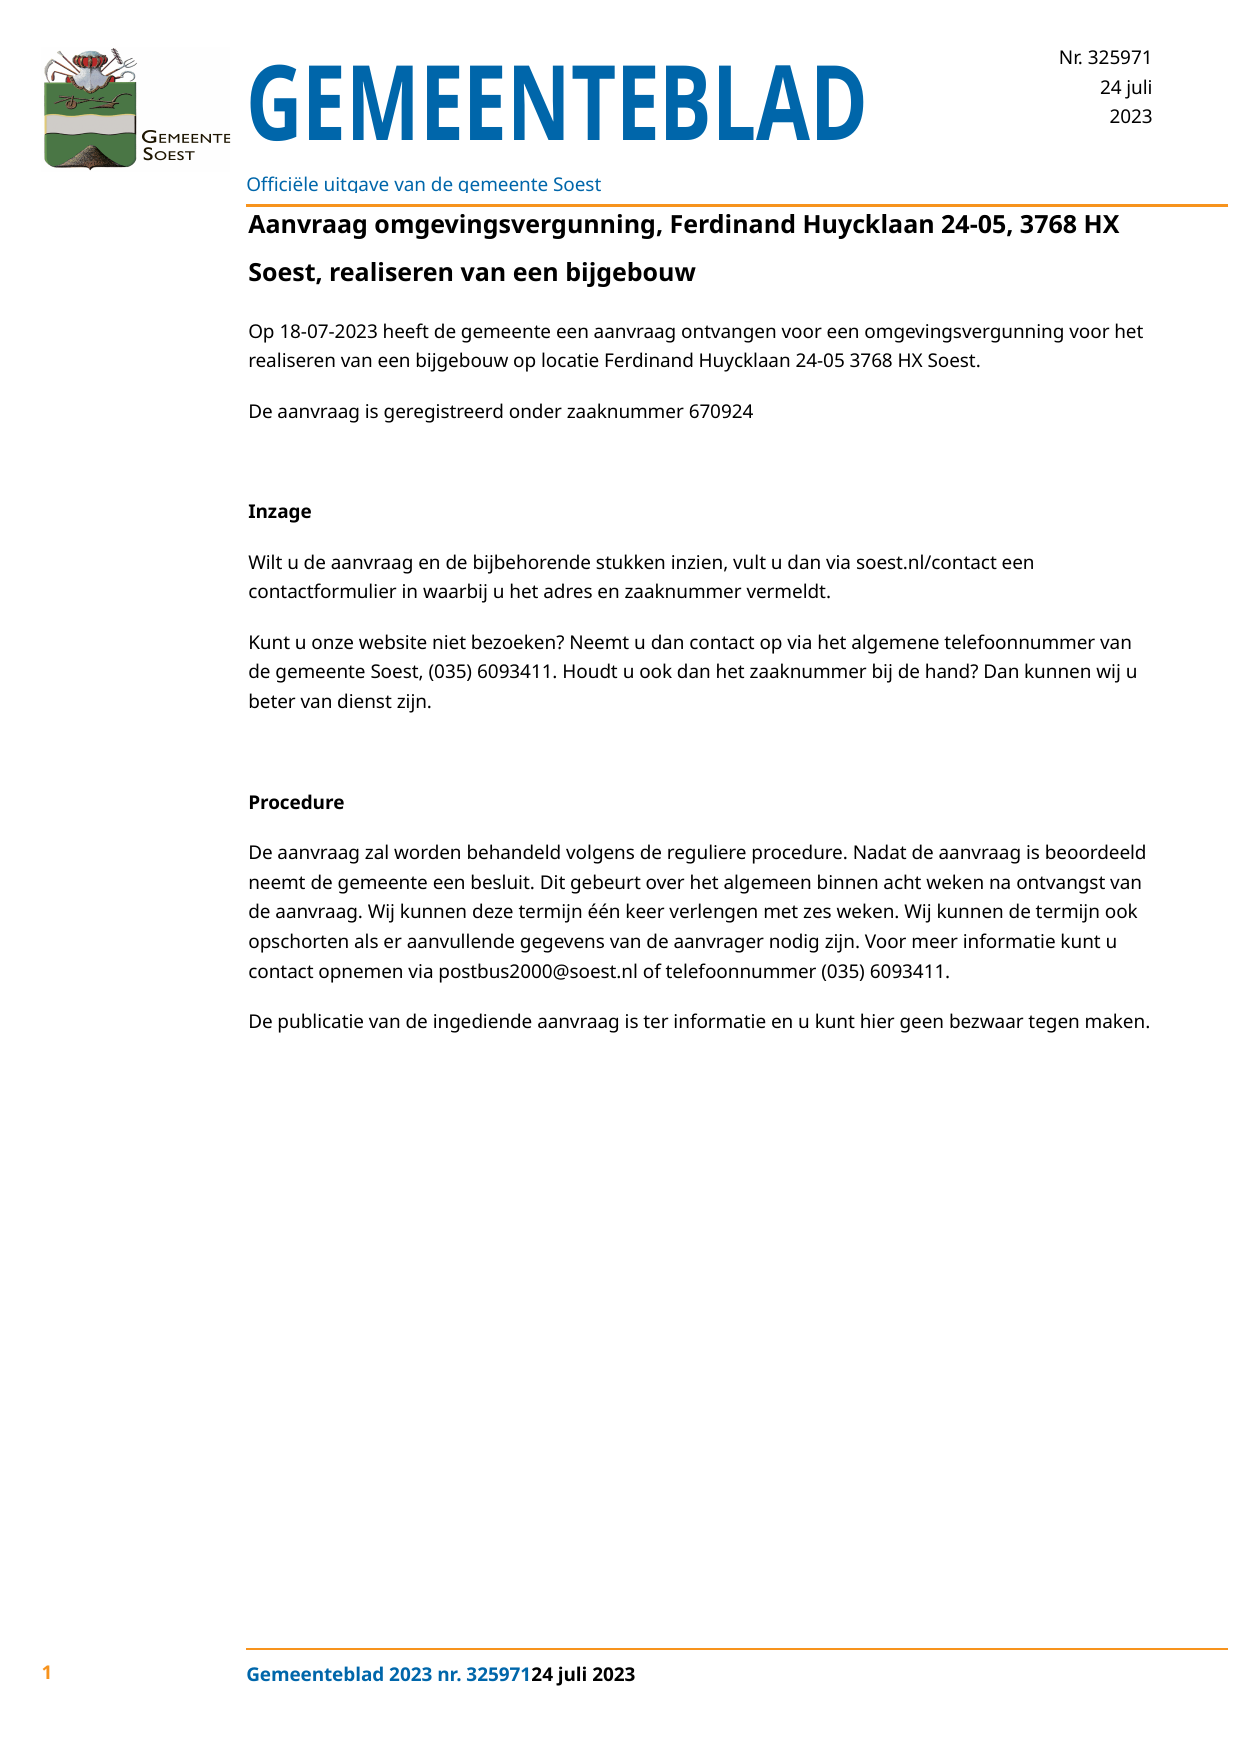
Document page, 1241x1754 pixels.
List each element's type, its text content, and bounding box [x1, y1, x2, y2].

text De aanvraag is geregistreerd onder zaaknummer 670924 [248, 398, 1152, 424]
text De aanvraag zal worden behandeld volgens de reguliere procedure. Nadat de aanvraag is beoordeeld neemt de gemeente een besluit. Dit gebeurt over het algemeen binnen acht weken na ontvangst van de aanvraag. Wij kunnen deze termijn één keer verlengen met zes weken. Wij kunnen de termijn ook opschorten als er aanvullende gegevens van de aanvrager nodig zijn. Voor meer informatie kunt u contact opnemen via postbus2000@soest.nl of telefoonnummer (035) 6093411. [248, 839, 1152, 984]
text Aanvraag omgevingsvergunning, Ferdinand Huycklaan 24-05, 3768 HX Soest, realiseren van een bijgebouw [248, 207, 1152, 288]
text Procedure [248, 789, 1152, 815]
text Kunt u onze website niet bezoeken? Neemt u dan contact op via het algemene telefoonnummer van de gemeente Soest, (035) 6093411. Houdt u ook dan het zaaknummer bij de hand? Dan kunnen wij u beter van dienst zijn. [248, 629, 1152, 714]
text Inzage [248, 499, 1152, 524]
text De publicatie van de ingediende aanvraag is ter informatie en u kunt hier geen bezwaar tegen maken. [248, 1008, 1152, 1034]
text Wilt u de aanvraag en de bijbehorende stukken inzien, vult u dan via soest.nl/contact een contactformulier in waarbij u het adres en zaaknummer vermeldt. [248, 549, 1152, 604]
picture [41, 47, 231, 172]
text Op 18-07-2023 heeft de gemeente een aanvraag ontvangen voor een omgevingsvergunning voor het realiseren van een bijgebouw op locatie Ferdinand Huycklaan 24-05 3768 HX Soest. [248, 318, 1152, 373]
